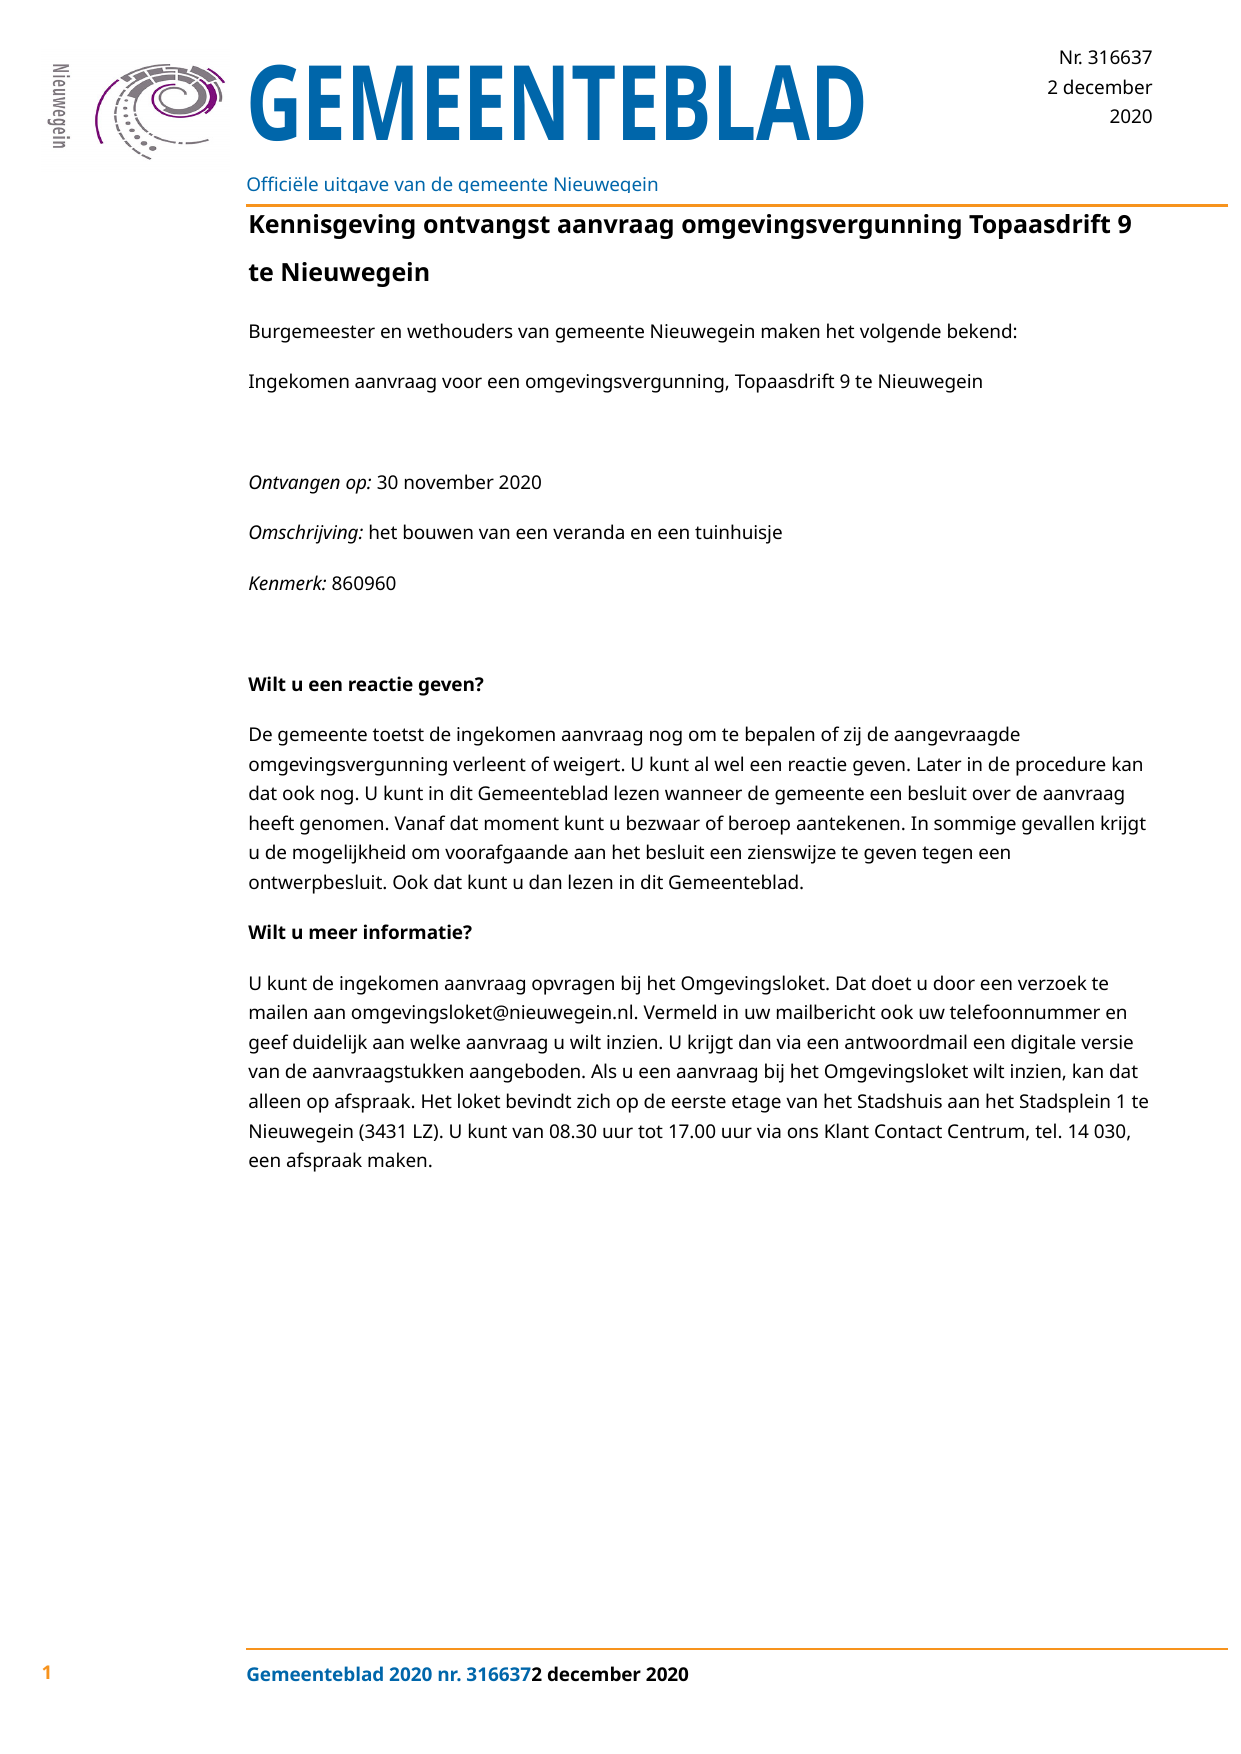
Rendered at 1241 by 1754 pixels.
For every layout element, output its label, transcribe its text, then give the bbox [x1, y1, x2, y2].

text Ontvangen op: 30 november 2020 [248, 469, 1152, 495]
text Kenmerk: 860960 [248, 570, 1152, 596]
text Wilt u meer informatie? [248, 919, 1152, 945]
text Kennisgeving ontvangst aanvraag omgevingsvergunning Topaasdrift 9 te Nieuwegein [248, 207, 1152, 288]
text De gemeente toetst de ingekomen aanvraag nog om te bepalen of zij de aangevraagde omgevingsvergunning verleent of weigert. U kunt al wel een reactie geven. Later in de procedure kan dat ook nog. U kunt in dit Gemeenteblad lezen wanneer de gemeente een besluit over de aanvraag heeft genomen. Vanaf dat moment kunt u bezwaar of beroep aantekenen. In sommige gevallen krijgt u de mogelijkheid om voorafgaande aan het besluit een zienswijze te geven tegen een ontwerpbesluit. Ook dat kunt u dan lezen in dit Gemeenteblad. [248, 721, 1152, 895]
text U kunt de ingekomen aanvraag opvragen bij het Omgevingsloket. Dat doet u door een verzoek te mailen aan omgevingsloket@nieuwegein.nl. Vermeld in uw mailbericht ook uw telefoonnummer en geef duidelijk aan welke aanvraag u wilt inzien. U krijgt dan via een antwoordmail een digitale versie van de aanvraagstukken aangeboden. Als u een aanvraag bij het Omgevingsloket wilt inzien, kan dat alleen op afspraak. Het loket bevindt zich op de eerste etage van het Stadshuis aan het Stadsplein 1 te Nieuwegein (3431 LZ). U kunt van 08.30 uur tot 17.00 uur via ons Klant Contact Centrum, tel. 14 030, een afspraak maken. [248, 970, 1152, 1173]
text Ingekomen aanvraag voor een omgevingsvergunning, Topaasdrift 9 te Nieuwegein [248, 368, 1152, 394]
text Omschrijving: het bouwen van een veranda en een tuinhuisje [248, 519, 1152, 545]
text Burgemeester en wethouders van gemeente Nieuwegein maken het volgende bekend: [248, 318, 1152, 344]
text Wilt u een reactie geven? [248, 671, 1152, 697]
picture [41, 47, 231, 172]
